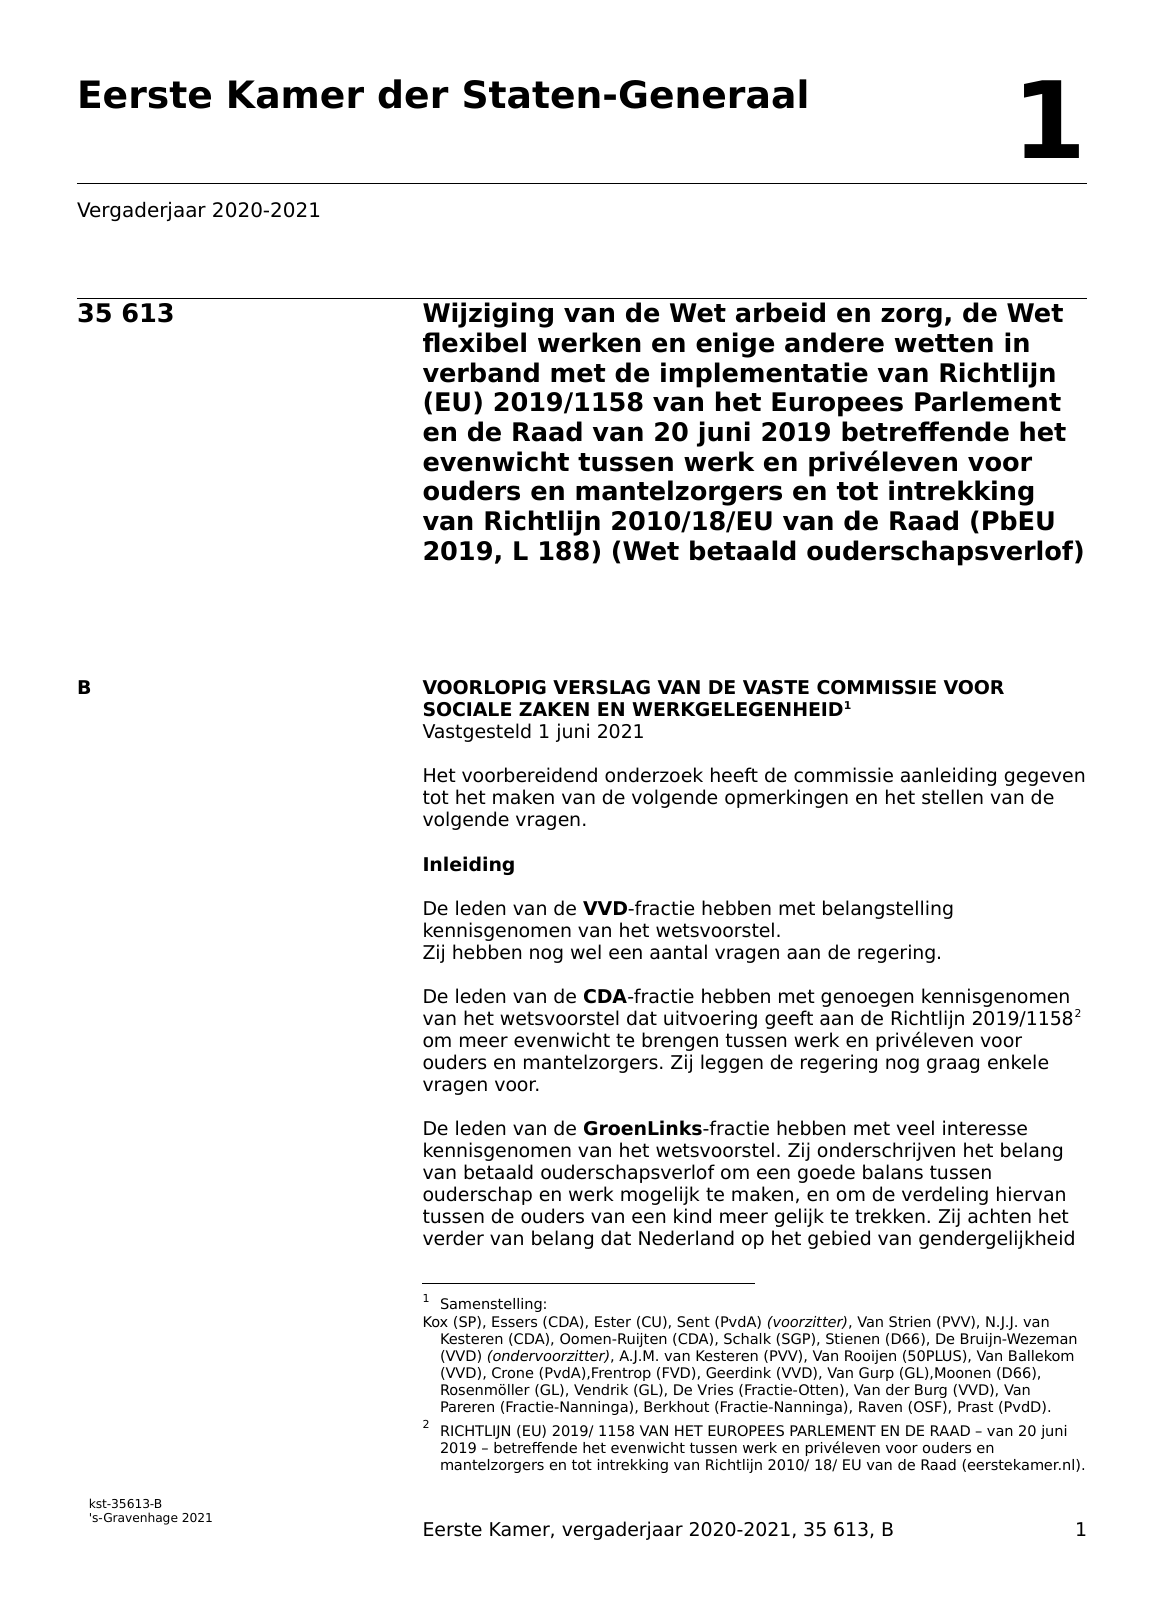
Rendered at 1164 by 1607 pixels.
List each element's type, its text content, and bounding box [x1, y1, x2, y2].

text Kox (SP), Essers (CDA), Ester (CU), Sent (PvdA) (voorzitter), Van Strien (PVV), N.J.J. van Kesteren (CDA), Oomen-Ruijten (CDA), Schalk (SGP), Stienen (D66), De Bruijn-Wezeman (VVD) (ondervoorzitter), A.J.M. van Kesteren (PVV), Van Rooijen (50PLUS), Van Ballekom (VVD), Crone (PvdA),Frentrop (FVD), Geerdink (VVD), Van Gurp (GL),Moonen (D66), Rosenmöller (GL), Vendrik (GL), De Vries (Fractie-Otten), Van der Burg (VVD), Van Pareren (Fractie-Nanninga), Berkhout (Fractie-Nanninga), Raven (OSF), Prast (PvdD). [422, 1314, 1087, 1416]
text RICHTLIJN (EU) 2019/ 1158 VAN HET EUROPEES PARLEMENT EN DE RAAD – van 20 juni 2019 – betreffende het evenwicht tussen werk en privéleven voor ouders en mantelzorgers en tot intrekking van Richtlijn 2010/ 18/ EU van de Raad (eerstekamer.nl). [422, 1418, 1087, 1474]
text Vastgesteld 1 juni 2021 [422, 721, 1087, 743]
text De leden van de GroenLinks-fractie hebben met veel interesse kennisgenomen van het wetsvoorstel. Zij onderschrijven het belang van betaald ouderschapsverlof om een goede balans tussen ouderschap en werk mogelijk te maken, en om de verdeling hiervan tussen de ouders van een kind meer gelijk te trekken. Zij achten het verder van belang dat Nederland op het gebied van gendergelijkheid [422, 1118, 1087, 1250]
text kst-35613-B [88, 1497, 323, 1511]
text De leden van de VVD-fractie hebben met belangstelling kennisgenomen van het wetsvoorstel. [422, 898, 1087, 942]
subtitle B VOORLOPIG VERSLAG VAN DE VASTE COMMISSIE VOOR SOCIALE ZAKEN EN WERKGELEGENHEID [77, 677, 1087, 721]
table_header Eerste Kamer der Staten-Generaal [77, 59, 886, 183]
text Zij hebben nog wel een aantal vragen aan de regering. [422, 942, 1087, 963]
subtitle 35 613 Wijziging van de Wet arbeid en zorg, de Wet flexibel werken en enige andere wetten in verband met de implementatie van Richtlijn (EU) 2019/1158 van het Europees Parlement en de Raad van 20 juni 2019 betreffende het evenwicht tussen werk en privéleven voor ouders en mantelzorgers en tot intrekking van Richtlijn 2010/18/EU van de Raad (PbEU 2019, L 188) (Wet betaald ouderschapsverlof) [77, 299, 1087, 566]
table_cell Vergaderjaar 2020-2021 [77, 184, 1087, 298]
text 's-Gravenhage 2021 [88, 1511, 323, 1525]
table_header 1 [886, 59, 1087, 183]
text De leden van de CDA-fractie hebben met genoegen kennisgenomen van het wetsvoorstel dat uitvoering geeft aan de Richtlijn 2019/1158 om meer evenwicht te brengen tussen werk en privéleven voor ouders en mantelzorgers. Zij leggen de regering nog graag enkele vragen voor. [422, 986, 1087, 1096]
text Het voorbereidend onderzoek heeft de commissie aanleiding gegeven tot het maken van de volgende opmerkingen en het stellen van de volgende vragen. [422, 765, 1087, 831]
subtitle Inleiding [422, 853, 1087, 875]
text Samenstelling: [422, 1292, 1087, 1314]
